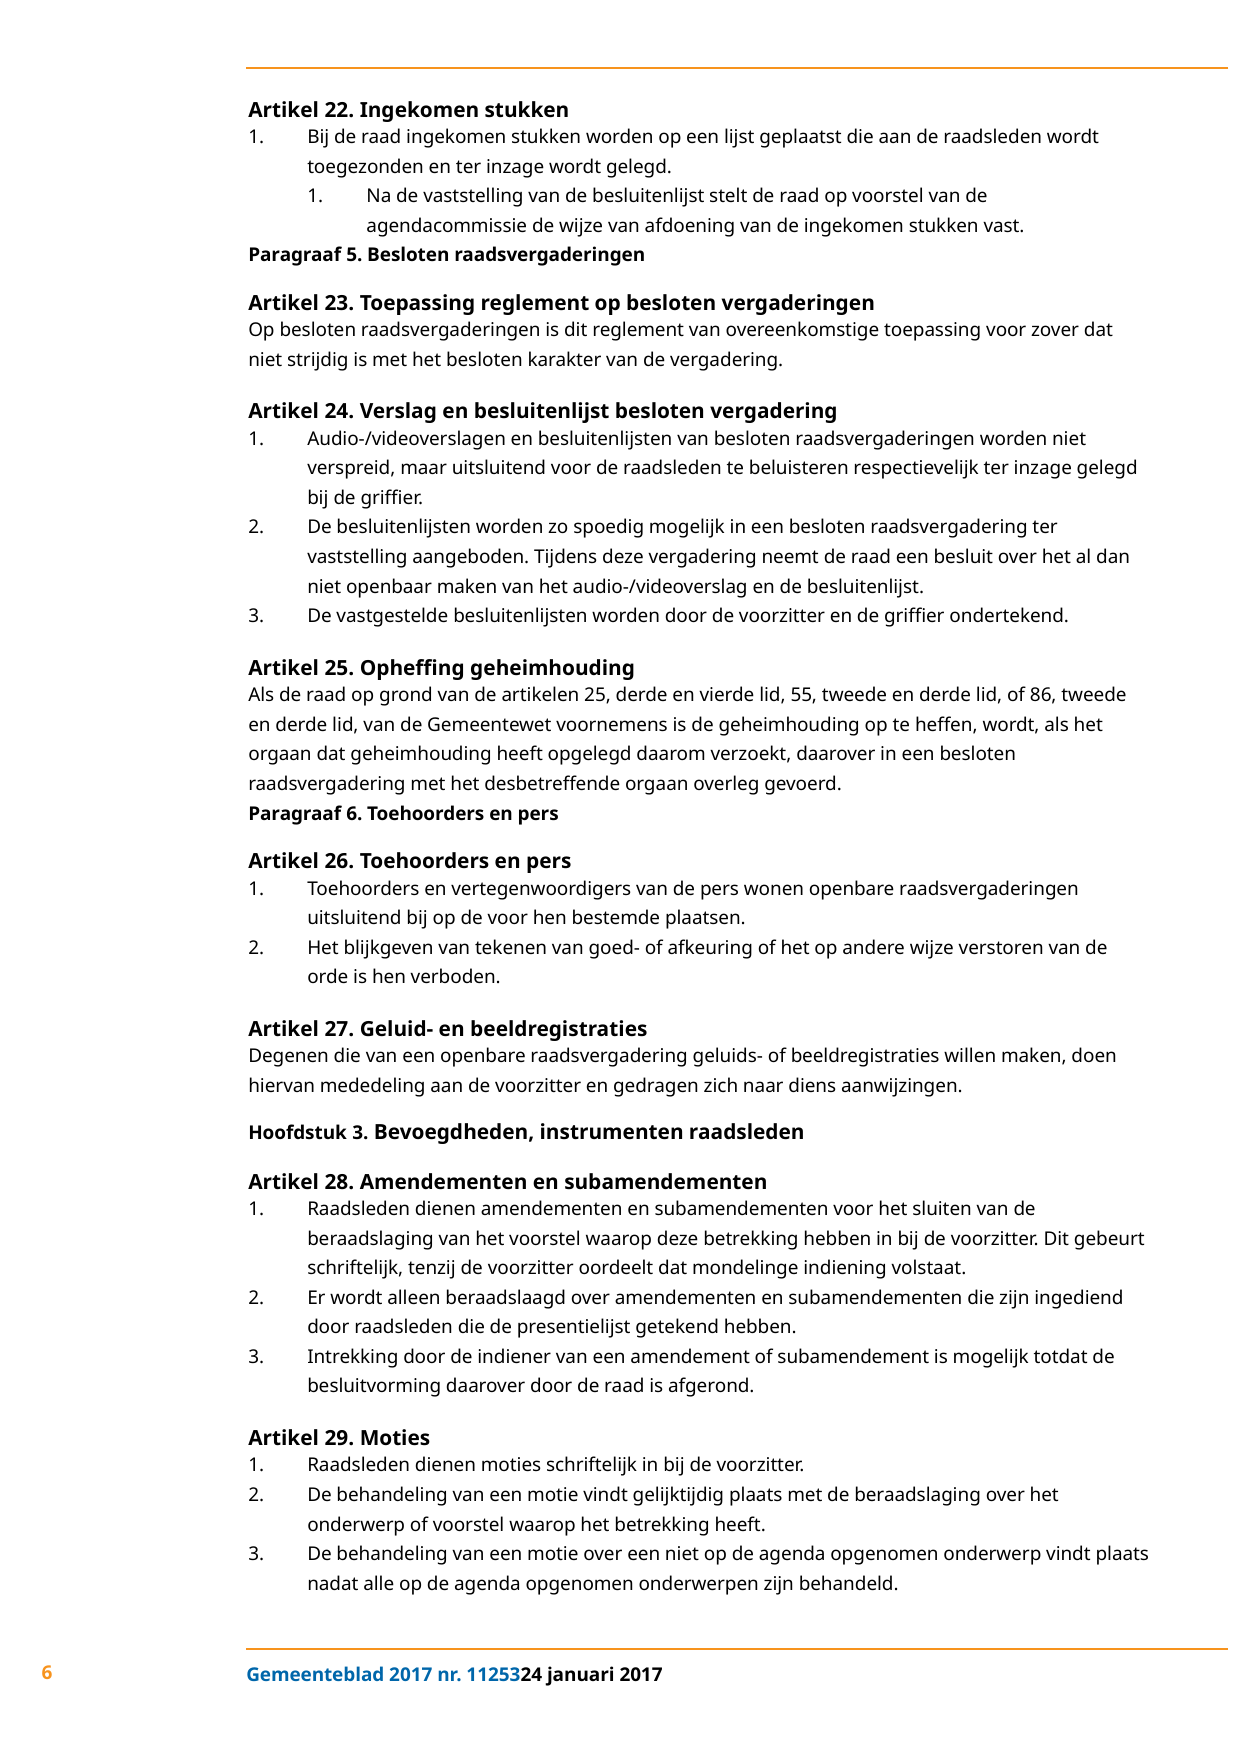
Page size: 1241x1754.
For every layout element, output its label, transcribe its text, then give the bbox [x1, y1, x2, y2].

text Als de raad op grond van de artikelen 25, derde en vierde lid, 55, tweede en derde lid, of 86, tweede en derde lid, van de Gemeentewet voornemens is de geheimhouding op te heffen, wordt, als het orgaan dat geheimhouding heeft opgelegd daarom verzoekt, daarover in een besloten raadsvergadering met het desbetreffende orgaan overleg gevoerd. [248, 681, 1152, 796]
list Audio-/videoverslagen en besluitenlijsten van besloten raadsvergaderingen worden niet verspreid, maar uitsluitend voor de raadsleden te beluisteren respectievelijk ter inzage gelegd bij de griffier. [248, 425, 1152, 510]
list De behandeling van een motie vindt gelijktijdig plaats met de beraadslaging over het onderwerp of voorstel waarop het betrekking heeft. [248, 1481, 1152, 1536]
picture [41, 47, 231, 172]
text Artikel 22. Ingekomen stukken [248, 95, 1152, 123]
list Er wordt alleen beraadslaagd over amendementen en subamendementen die zijn ingediend door raadsleden die de presentielijst getekend hebben. [248, 1284, 1152, 1339]
list De vastgestelde besluitenlijsten worden door de voorzitter en de griffier ondertekend. [248, 602, 1152, 628]
list Raadsleden dienen moties schriftelijk in bij de voorzitter. [248, 1452, 1152, 1477]
text Hoofdstuk 3. Bevoegdheden, instrumenten raadsleden [248, 1117, 1152, 1146]
text Artikel 28. Amendementen en subamendementen [248, 1167, 1152, 1195]
list Raadsleden dienen amendementen en subamendementen voor het sluiten van de beraadslaging van het voorstel waarop deze betrekking hebben in bij de voorzitter. Dit gebeurt schriftelijk, tenzij de voorzitter oordeelt dat mondelinge indiening volstaat. [248, 1195, 1152, 1280]
text Degenen die van een openbare raadsvergadering geluids- of beeldregistraties willen maken, doen hiervan mededeling aan de voorzitter en gedragen zich naar diens aanwijzingen. [248, 1042, 1152, 1098]
text Artikel 25. Opheffing geheimhouding [248, 653, 1152, 681]
list Toehoorders en vertegenwoordigers van de pers wonen openbare raadsvergaderingen uitsluitend bij op de voor hen bestemde plaatsen. [248, 875, 1152, 930]
text Artikel 26. Toehoorders en pers [248, 846, 1152, 875]
list Intrekking door de indiener van een amendement of subamendement is mogelijk totdat de besluitvorming daarover door de raad is afgerond. [248, 1343, 1152, 1398]
list Na de vaststelling van de besluitenlijst stelt de raad op voorstel van de agendacommissie de wijze van afdoening van de ingekomen stukken vast. [307, 182, 1152, 238]
text Paragraaf 6. Toehoorders en pers [248, 800, 1152, 825]
text Paragraaf 5. Besloten raadsvergaderingen [248, 242, 1152, 267]
text Artikel 23. Toepassing reglement op besloten vergaderingen [248, 288, 1152, 317]
list De behandeling van een motie over een niet op de agenda opgenomen onderwerp vindt plaats nadat alle op de agenda opgenomen onderwerpen zijn behandeld. [248, 1540, 1152, 1596]
text Op besloten raadsvergaderingen is dit reglement van overeenkomstige toepassing voor zover dat niet strijdig is met het besloten karakter van de vergadering. [248, 317, 1152, 372]
text Artikel 24. Verslag en besluitenlijst besloten vergadering [248, 397, 1152, 425]
list Het blijkgeven van tekenen van goed- of afkeuring of het op andere wijze verstoren van de orde is hen verboden. [248, 934, 1152, 989]
text Artikel 29. Moties [248, 1423, 1152, 1452]
list De besluitenlijsten worden zo spoedig mogelijk in een besloten raadsvergadering ter vaststelling aangeboden. Tijdens deze vergadering neemt de raad een besluit over het al dan niet openbaar maken van het audio-/videoverslag en de besluitenlijst. [248, 514, 1152, 599]
text Artikel 27. Geluid- en beeldregistraties [248, 1014, 1152, 1042]
list Bij de raad ingekomen stukken worden op een lijst geplaatst die aan de raadsleden wordt toegezonden en ter inzage wordt gelegd. [248, 123, 1152, 178]
